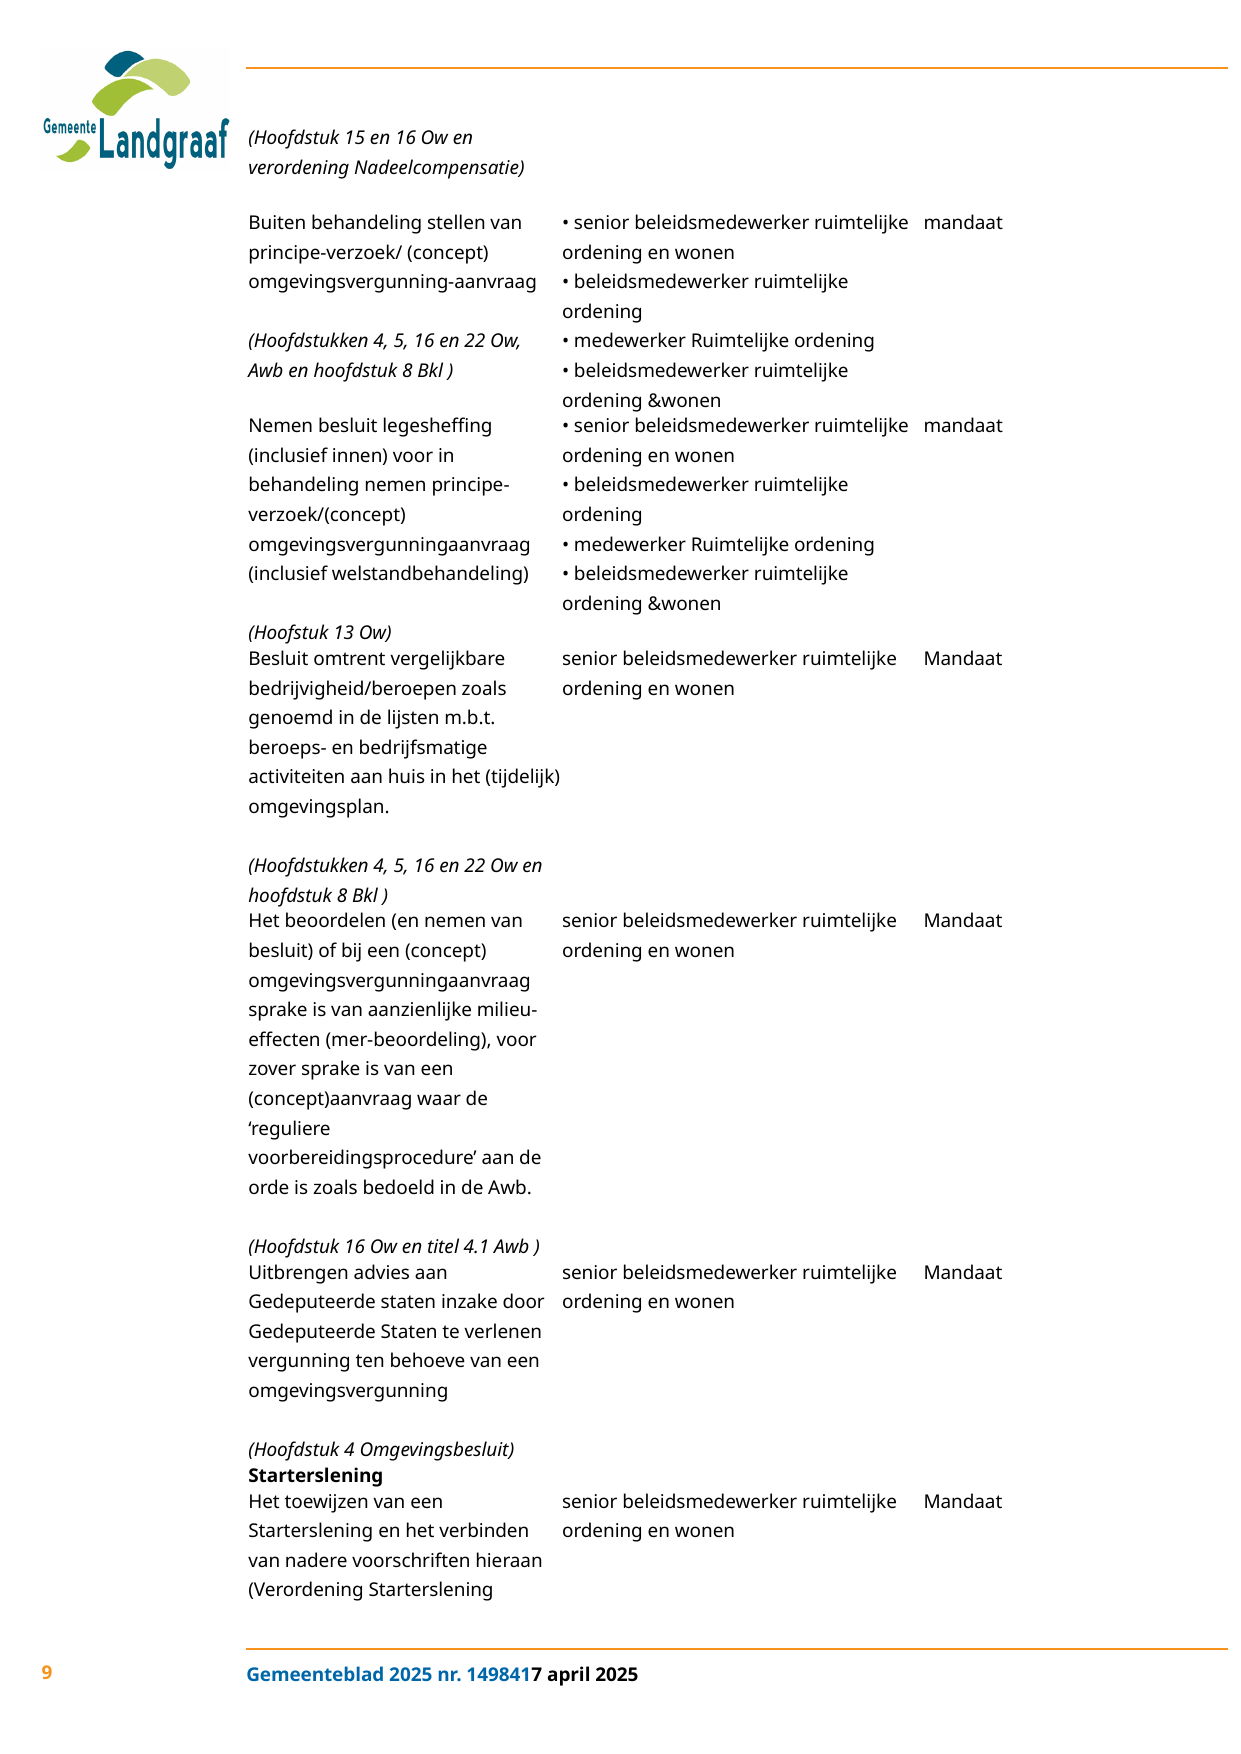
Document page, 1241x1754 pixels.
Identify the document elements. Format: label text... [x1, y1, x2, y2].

table_cell Mandaat [923, 645, 1152, 908]
table_cell [923, 95, 1152, 209]
table_cell Besluit omtrent vergelijkbare bedrijvigheid/beroepen zoals genoemd in de lijsten m.b.t. beroeps- en bedrijfsmatige activiteiten aan huis in het (tijdelijk) omgevingsplan. (Hoofdstukken 4, 5, 16 en 22 Ow en hoofdstuk 8 Bkl ) [248, 645, 562, 908]
table_cell senior beleidsmedewerker ruimtelijke ordening en wonen [562, 1488, 923, 1602]
table_cell [562, 1462, 923, 1488]
table_cell Mandaat [923, 908, 1152, 1259]
table_cell mandaat [923, 413, 1152, 645]
table_cell senior beleidsmedewerker ruimtelijke ordening en wonen [562, 908, 923, 1259]
picture [41, 47, 231, 172]
table_cell mandaat [923, 209, 1152, 412]
table_cell Het toewijzen van een Starterslening en het verbinden van nadere voorschriften hieraan (Verordening Starterslening [248, 1488, 562, 1602]
table_cell [562, 95, 923, 209]
table_cell • senior beleidsmedewerker ruimtelijke ordening en wonen • beleidsmedewerker ruimtelijke ordening • medewerker Ruimtelijke ordening • beleidsmedewerker ruimtelijke ordening &wonen [562, 209, 923, 412]
table_cell Het beoordelen (en nemen van besluit) of bij een (concept) omgevingsvergunningaanvraag sprake is van aanzienlijke milieu-effecten (mer-beoordeling), voor zover sprake is van een (concept)aanvraag waar de ‘reguliere voorbereidingsprocedure’ aan de orde is zoals bedoeld in de Awb. (Hoofdstuk 16 Ow en titel 4.1 Awb ) [248, 908, 562, 1259]
table_cell Uitbrengen advies aan Gedeputeerde staten inzake door Gedeputeerde Staten te verlenen vergunning ten behoeve van een omgevingsvergunning (Hoofdstuk 4 Omgevingsbesluit) [248, 1259, 562, 1462]
table_cell senior beleidsmedewerker ruimtelijke ordening en wonen [562, 1259, 923, 1462]
table_cell senior beleidsmedewerker ruimtelijke ordening en wonen [562, 645, 923, 908]
table_cell (Hoofdstuk 15 en 16 Ow en verordening Nadeelcompensatie) [248, 95, 562, 209]
table_cell [923, 1462, 1152, 1488]
table_cell Mandaat [923, 1488, 1152, 1602]
table_cell Starterslening [248, 1462, 562, 1488]
table_cell Nemen besluit legesheffing (inclusief innen) voor in behandeling nemen principe-verzoek/(concept) omgevingsvergunningaanvraag (inclusief welstandbehandeling) (Hoofstuk 13 Ow) [248, 413, 562, 645]
table_cell Mandaat [923, 1259, 1152, 1462]
table_cell Buiten behandeling stellen van principe-verzoek/ (concept) omgevingsvergunning-aanvraag (Hoofdstukken 4, 5, 16 en 22 Ow, Awb en hoofdstuk 8 Bkl ) [248, 209, 562, 412]
table_cell • senior beleidsmedewerker ruimtelijke ordening en wonen • beleidsmedewerker ruimtelijke ordening • medewerker Ruimtelijke ordening • beleidsmedewerker ruimtelijke ordening &wonen [562, 413, 923, 645]
